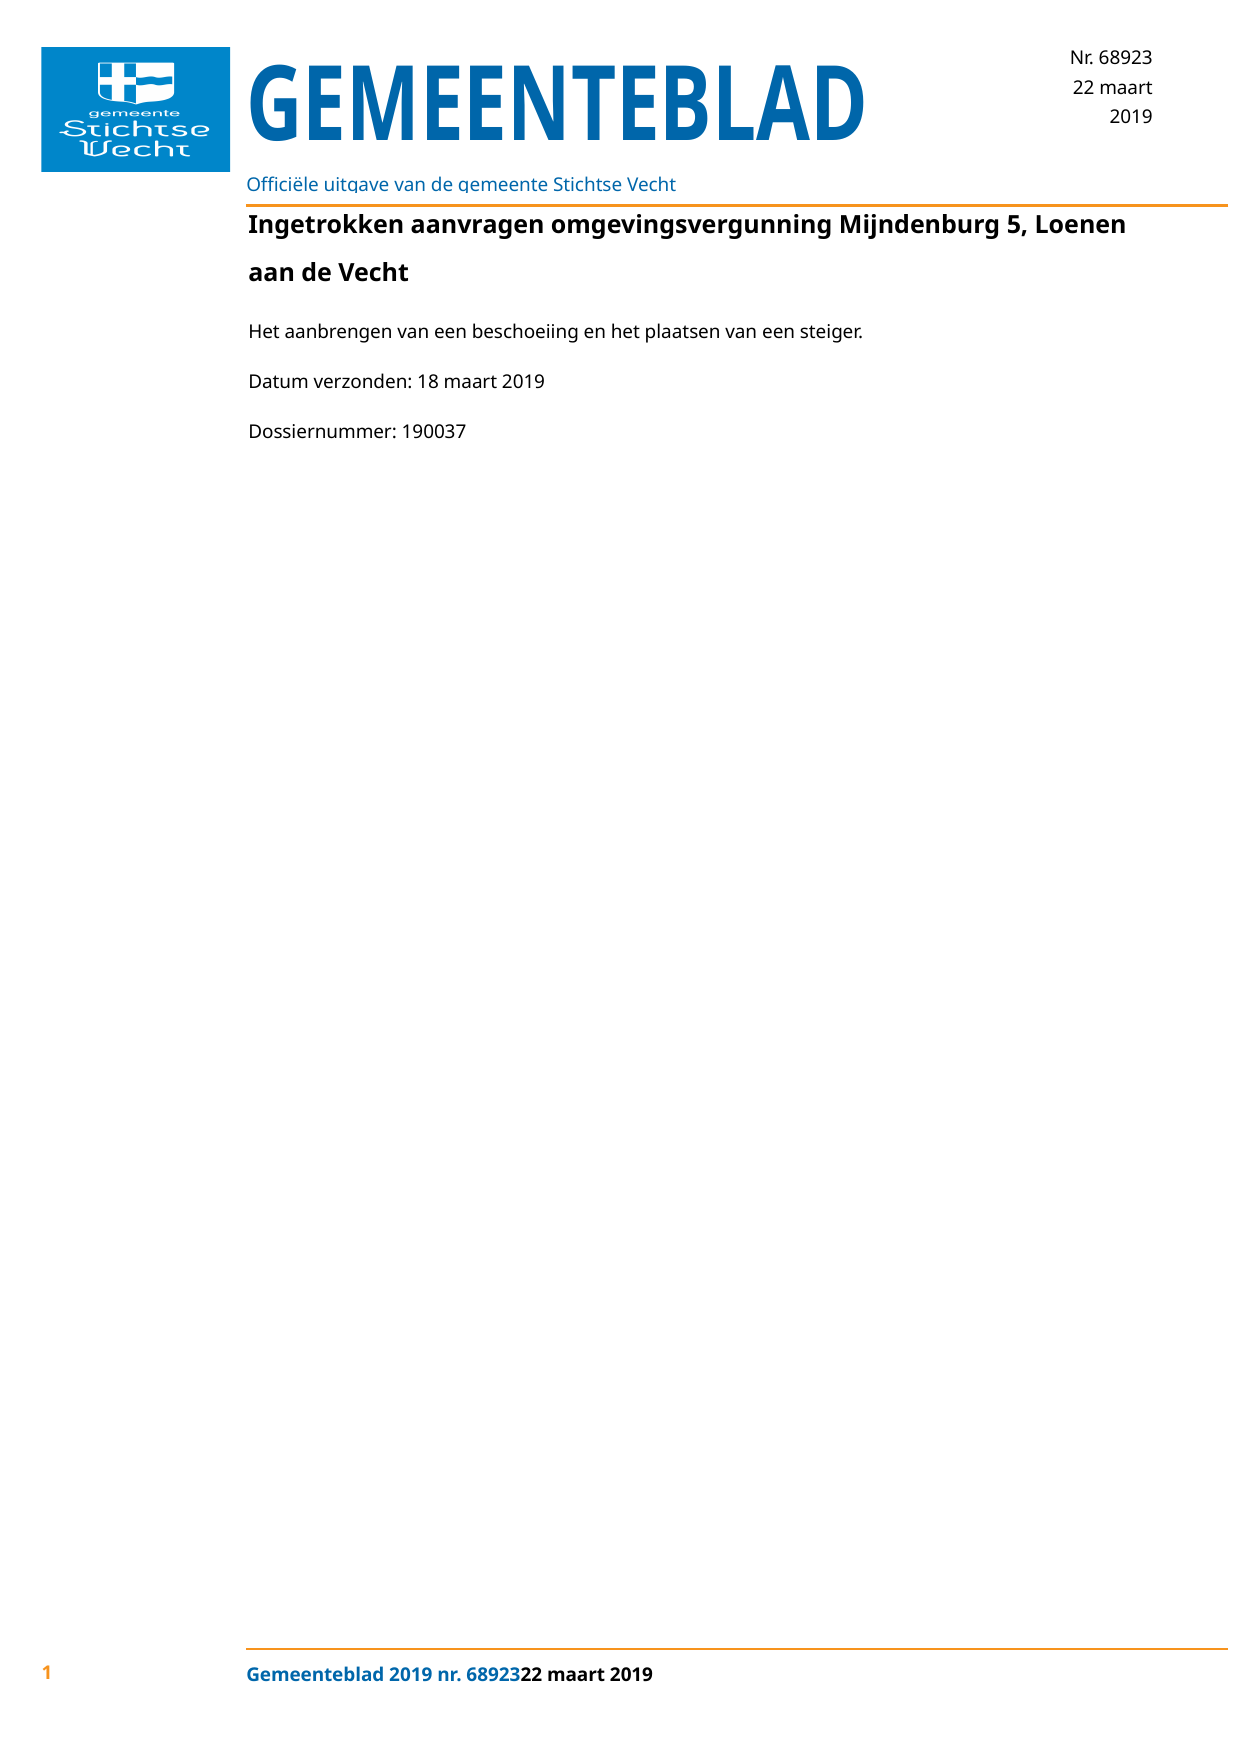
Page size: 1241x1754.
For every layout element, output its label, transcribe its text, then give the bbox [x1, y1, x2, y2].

text Het aanbrengen van een beschoeiing en het plaatsen van een steiger. [248, 318, 1152, 344]
text Datum verzonden: 18 maart 2019 [248, 368, 1152, 394]
picture [137, 63, 174, 103]
text Ingetrokken aanvragen omgevingsvergunning Mijndenburg 5, Loenen aan de Vecht [248, 207, 1152, 288]
picture [99, 63, 135, 101]
text Dossiernummer: 190037 [248, 419, 1152, 444]
